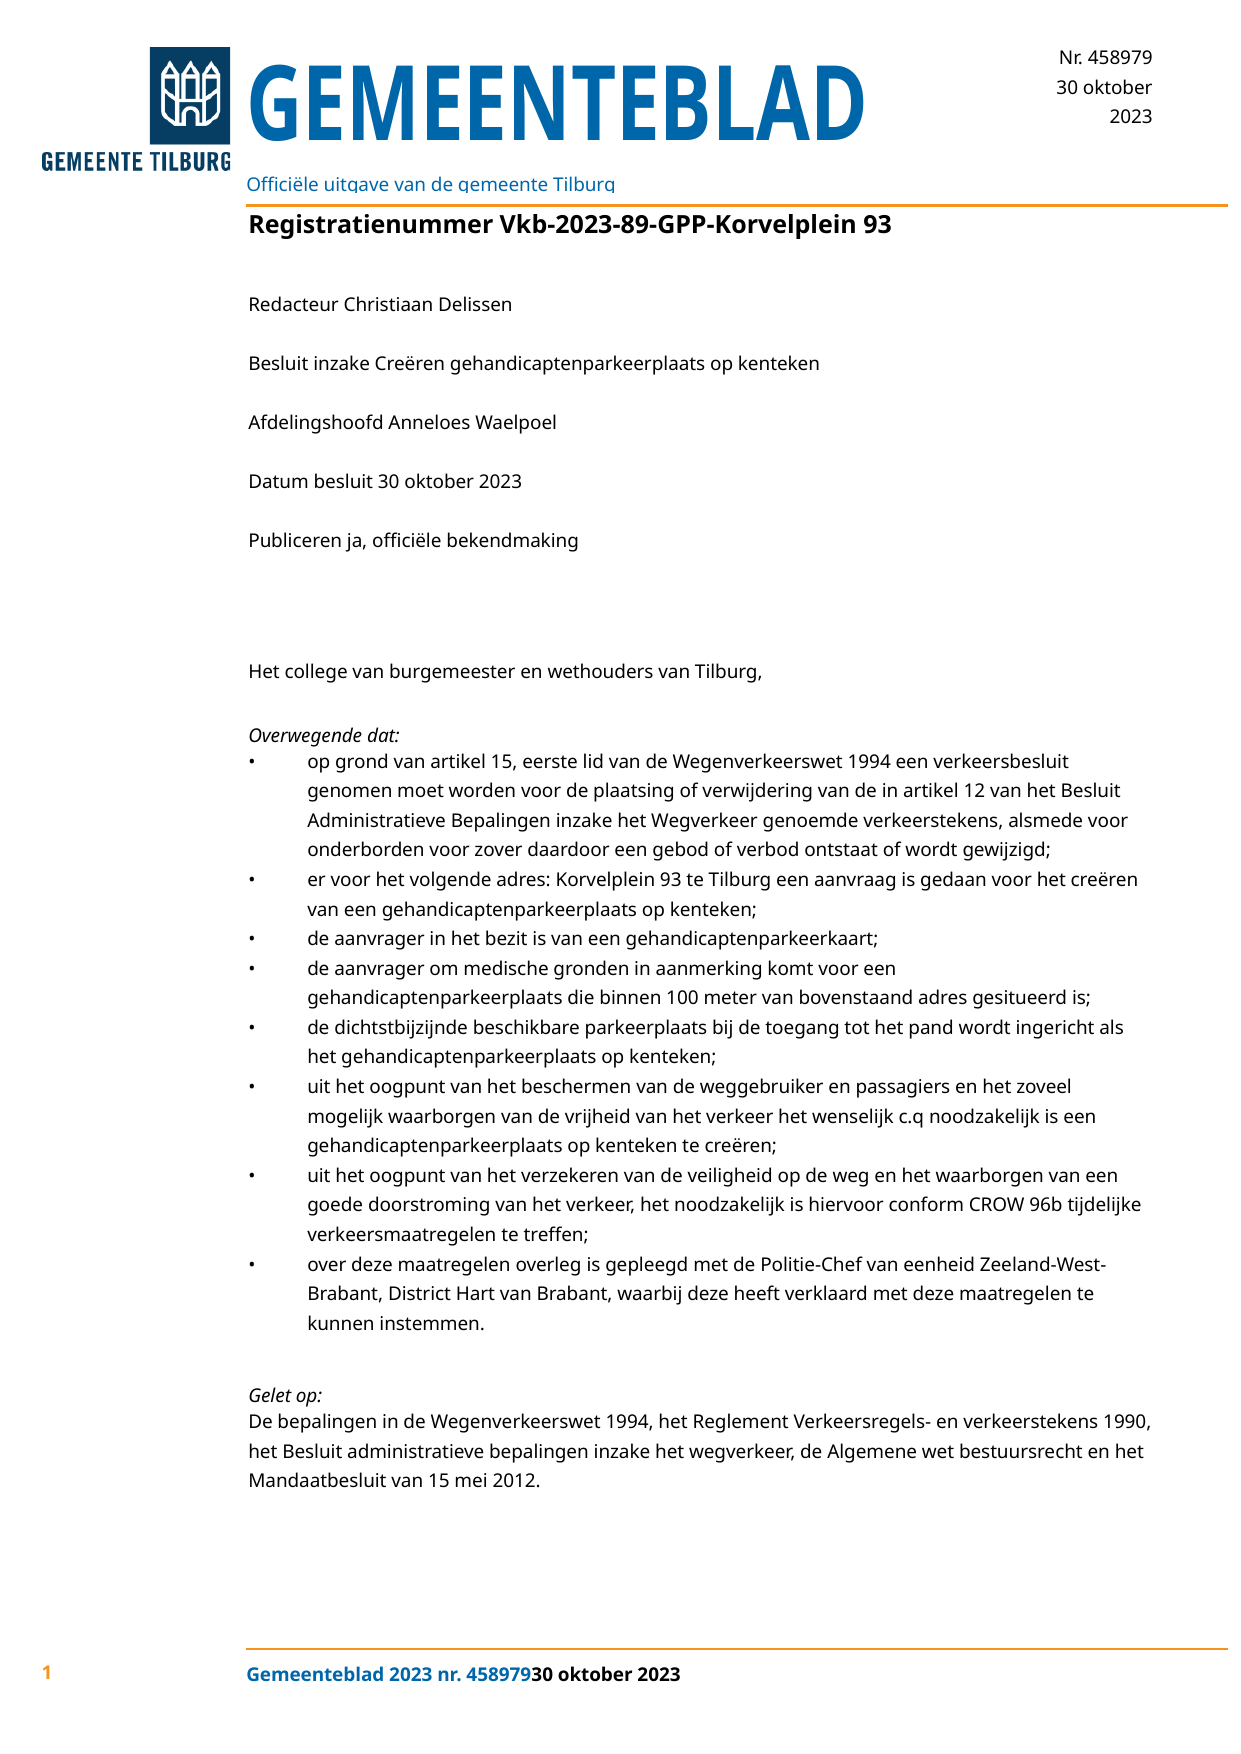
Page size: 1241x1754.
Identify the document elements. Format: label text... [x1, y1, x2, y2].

text Het college van burgemeester en wethouders van Tilburg, [248, 658, 1152, 684]
list op grond van artikel 15, eerste lid van de Wegenverkeerswet 1994 een verkeersbesluit genomen moet worden voor de plaatsing of verwijdering van de in artikel 12 van het Besluit Administratieve Bepalingen inzake het Wegverkeer genoemde verkeerstekens, alsmede voor onderborden voor zover daardoor een gebod of verbod ontstaat of wordt gewijzigd; [248, 748, 1152, 862]
text Besluit inzake Creëren gehandicaptenparkeerplaats op kenteken [248, 350, 1152, 376]
text De bepalingen in de Wegenverkeerswet 1994, het Reglement Verkeersregels- en verkeerstekens 1990, het Besluit administratieve bepalingen inzake het wegverkeer, de Algemene wet bestuursrecht en het Mandaatbesluit van 15 mei 2012. [248, 1408, 1152, 1493]
text Overwegende dat: [248, 722, 1152, 748]
list uit het oogpunt van het beschermen van de weggebruiker en passagiers en het zoveel mogelijk waarborgen van de vrijheid van het verkeer het wenselijk c.q noodzakelijk is een gehandicaptenparkeerplaats op kenteken te creëren; [248, 1073, 1152, 1158]
list de aanvrager in het bezit is van een gehandicaptenparkeerkaart; [248, 925, 1152, 951]
text Publiceren ja, officiële bekendmaking [248, 528, 1152, 553]
text Datum besluit 30 oktober 2023 [248, 468, 1152, 494]
text Afdelingshoofd Anneloes Waelpoel [248, 409, 1152, 435]
list de dichtstbijzijnde beschikbare parkeerplaats bij de toegang tot het pand wordt ingericht als het gehandicaptenparkeerplaats op kenteken; [248, 1014, 1152, 1069]
text Registratienummer Vkb-2023-89-GPP-Korvelplein 93 [248, 207, 1152, 241]
list uit het oogpunt van het verzekeren van de veiligheid op de weg en het waarborgen van een goede doorstroming van het verkeer, het noodzakelijk is hiervoor conform CROW 96b tijdelijke verkeersmaatregelen te treffen; [248, 1162, 1152, 1247]
list de aanvrager om medische gronden in aanmerking komt voor een gehandicaptenparkeerplaats die binnen 100 meter van bovenstaand adres gesitueerd is; [248, 955, 1152, 1010]
text Redacteur Christiaan Delissen [248, 291, 1152, 317]
list over deze maatregelen overleg is gepleegd met de Politie-Chef van eenheid Zeeland-West-Brabant, District Hart van Brabant, waarbij deze heeft verklaard met deze maatregelen te kunnen instemmen. [248, 1251, 1152, 1336]
text Gelet op: [248, 1383, 1152, 1408]
picture [41, 47, 231, 172]
list er voor het volgende adres: Korvelplein 93 te Tilburg een aanvraag is gedaan voor het creëren van een gehandicaptenparkeerplaats op kenteken; [248, 866, 1152, 921]
